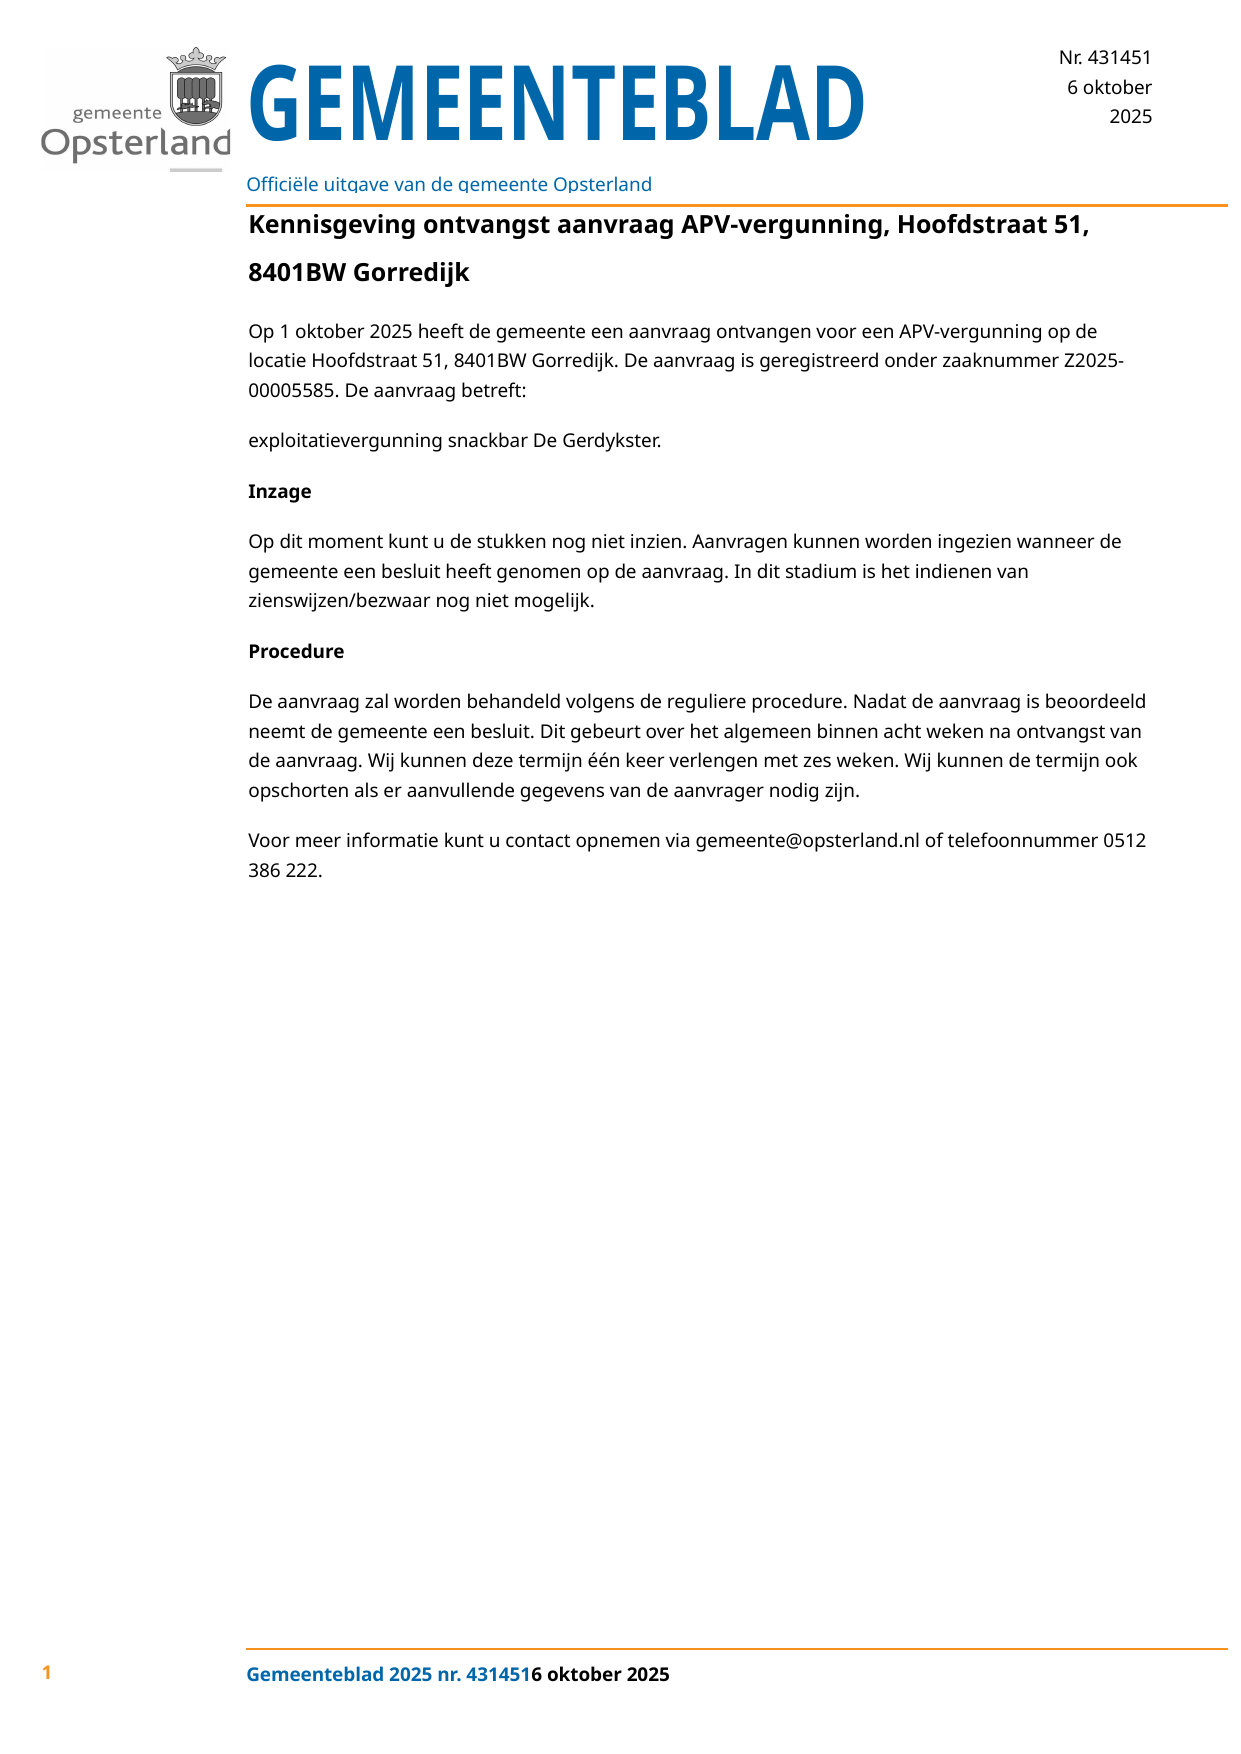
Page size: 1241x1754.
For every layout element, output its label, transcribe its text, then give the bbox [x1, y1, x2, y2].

text Inzage [248, 478, 1152, 504]
text De aanvraag zal worden behandeld volgens de reguliere procedure. Nadat de aanvraag is beoordeeld neemt de gemeente een besluit. Dit gebeurt over het algemeen binnen acht weken na ontvangst van de aanvraag. Wij kunnen deze termijn één keer verlengen met zes weken. Wij kunnen de termijn ook opschorten als er aanvullende gegevens van de aanvrager nodig zijn. [248, 688, 1152, 803]
text Voor meer informatie kunt u contact opnemen via gemeente@opsterland.nl of telefoonnummer 0512 386 222. [248, 827, 1152, 883]
text Procedure [248, 638, 1152, 664]
text Op dit moment kunt u de stukken nog niet inzien. Aanvragen kunnen worden ingezien wanneer de gemeente een besluit heeft genomen op de aanvraag. In dit stadium is het indienen van zienswijzen/bezwaar nog niet mogelijk. [248, 528, 1152, 613]
text Op 1 oktober 2025 heeft de gemeente een aanvraag ontvangen voor een APV-vergunning op de locatie Hoofdstraat 51, 8401BW Gorredijk. De aanvraag is geregistreerd onder zaaknummer Z2025-00005585. De aanvraag betreft: [248, 318, 1152, 403]
text exploitatievergunning snackbar De Gerdykster. [248, 427, 1152, 453]
picture [41, 47, 231, 172]
text Kennisgeving ontvangst aanvraag APV-vergunning, Hoofdstraat 51, 8401BW Gorredijk [248, 207, 1152, 288]
